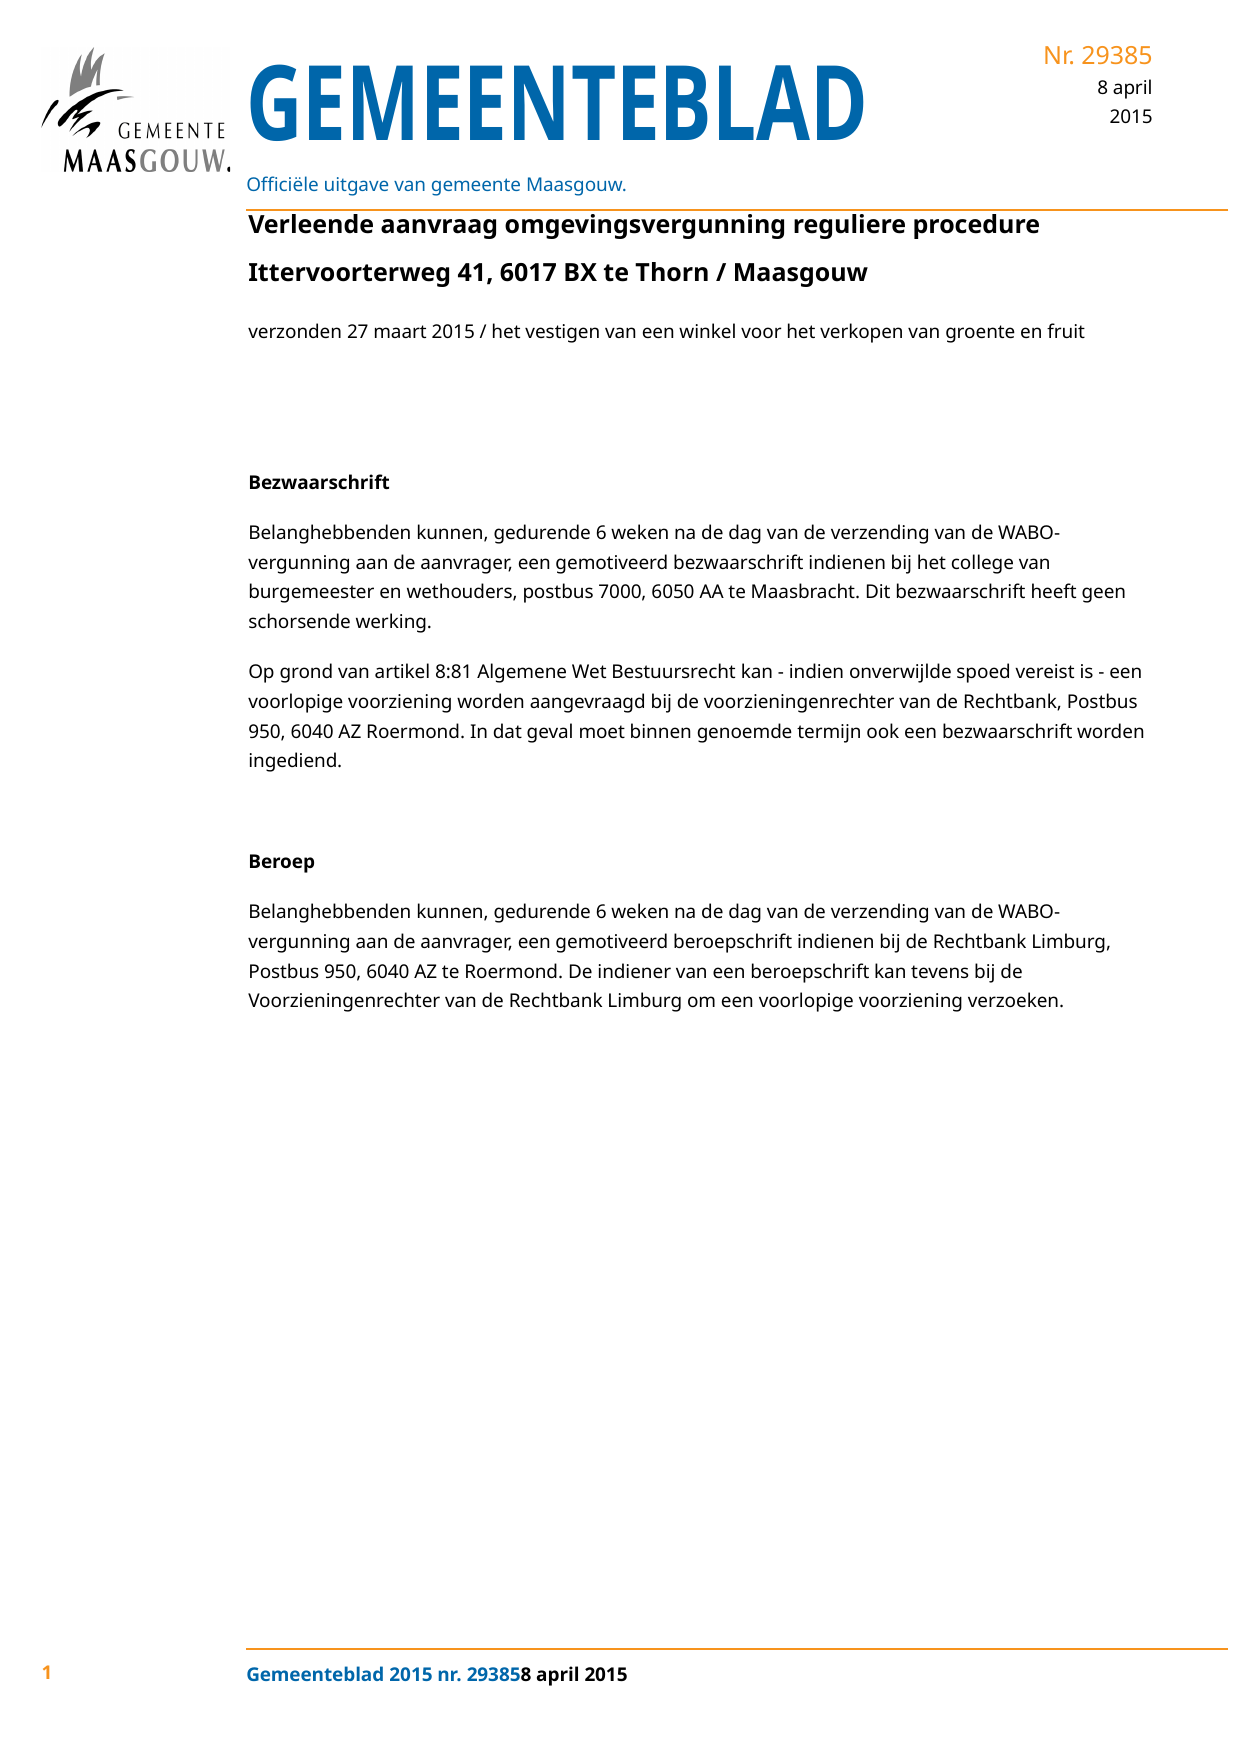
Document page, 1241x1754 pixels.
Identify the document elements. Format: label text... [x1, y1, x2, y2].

text Belanghebbenden kunnen, gedurende 6 weken na de dag van de verzending van de WABO-vergunning aan de aanvrager, een gemotiveerd bezwaarschrift indienen bij het college van burgemeester en wethouders, postbus 7000, 6050 AA te Maasbracht. Dit bezwaarschrift heeft geen schorsende werking. [248, 519, 1152, 634]
text Verleende aanvraag omgevingsvergunning reguliere procedure Ittervoorterweg 41, 6017 BX te Thorn / Maasgouw [248, 211, 1152, 288]
text verzonden 27 maart 2015 / het vestigen van een winkel voor het verkopen van groente en fruit [248, 318, 1152, 344]
text Beroep [248, 848, 1152, 874]
text Op grond van artikel 8:81 Algemene Wet Bestuursrecht kan - indien onverwijlde spoed vereist is - een voorlopige voorziening worden aangevraagd bij de voorzieningenrechter van de Rechtbank, Postbus 950, 6040 AZ Roermond. In dat geval moet binnen genoemde termijn ook een bezwaarschrift worden ingediend. [248, 659, 1152, 773]
picture [41, 47, 231, 172]
text Bezwaarschrift [248, 469, 1152, 495]
text Belanghebbenden kunnen, gedurende 6 weken na de dag van de verzending van de WABO-vergunning aan de aanvrager, een gemotiveerd beroepschrift indienen bij de Rechtbank Limburg, Postbus 950, 6040 AZ te Roermond. De indiener van een beroepschrift kan tevens bij de Voorzieningenrechter van de Rechtbank Limburg om een voorlopige voorziening verzoeken. [248, 899, 1152, 1013]
